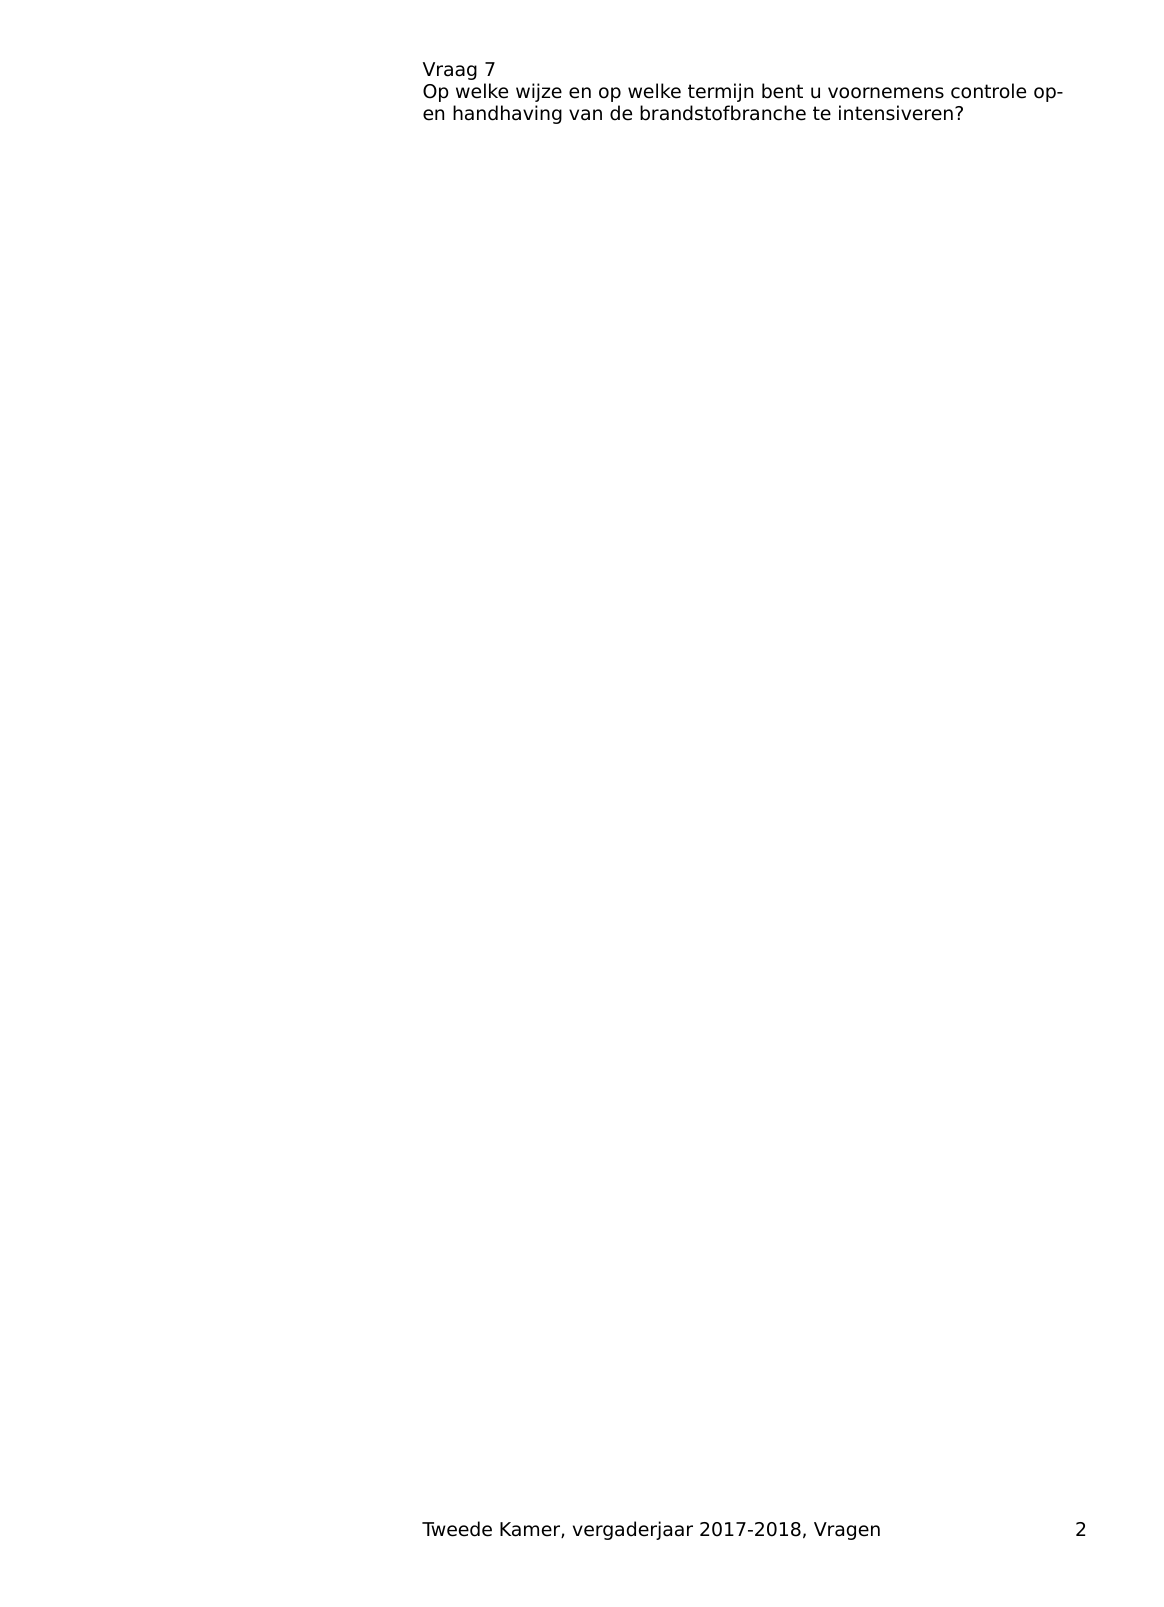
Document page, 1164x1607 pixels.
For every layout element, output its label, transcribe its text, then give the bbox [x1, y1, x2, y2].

text Op welke wijze en op welke termijn bent u voornemens controle op- en handhaving van de brandstofbranche te intensiveren? [422, 81, 1087, 125]
text Vraag 7 [422, 59, 1087, 81]
